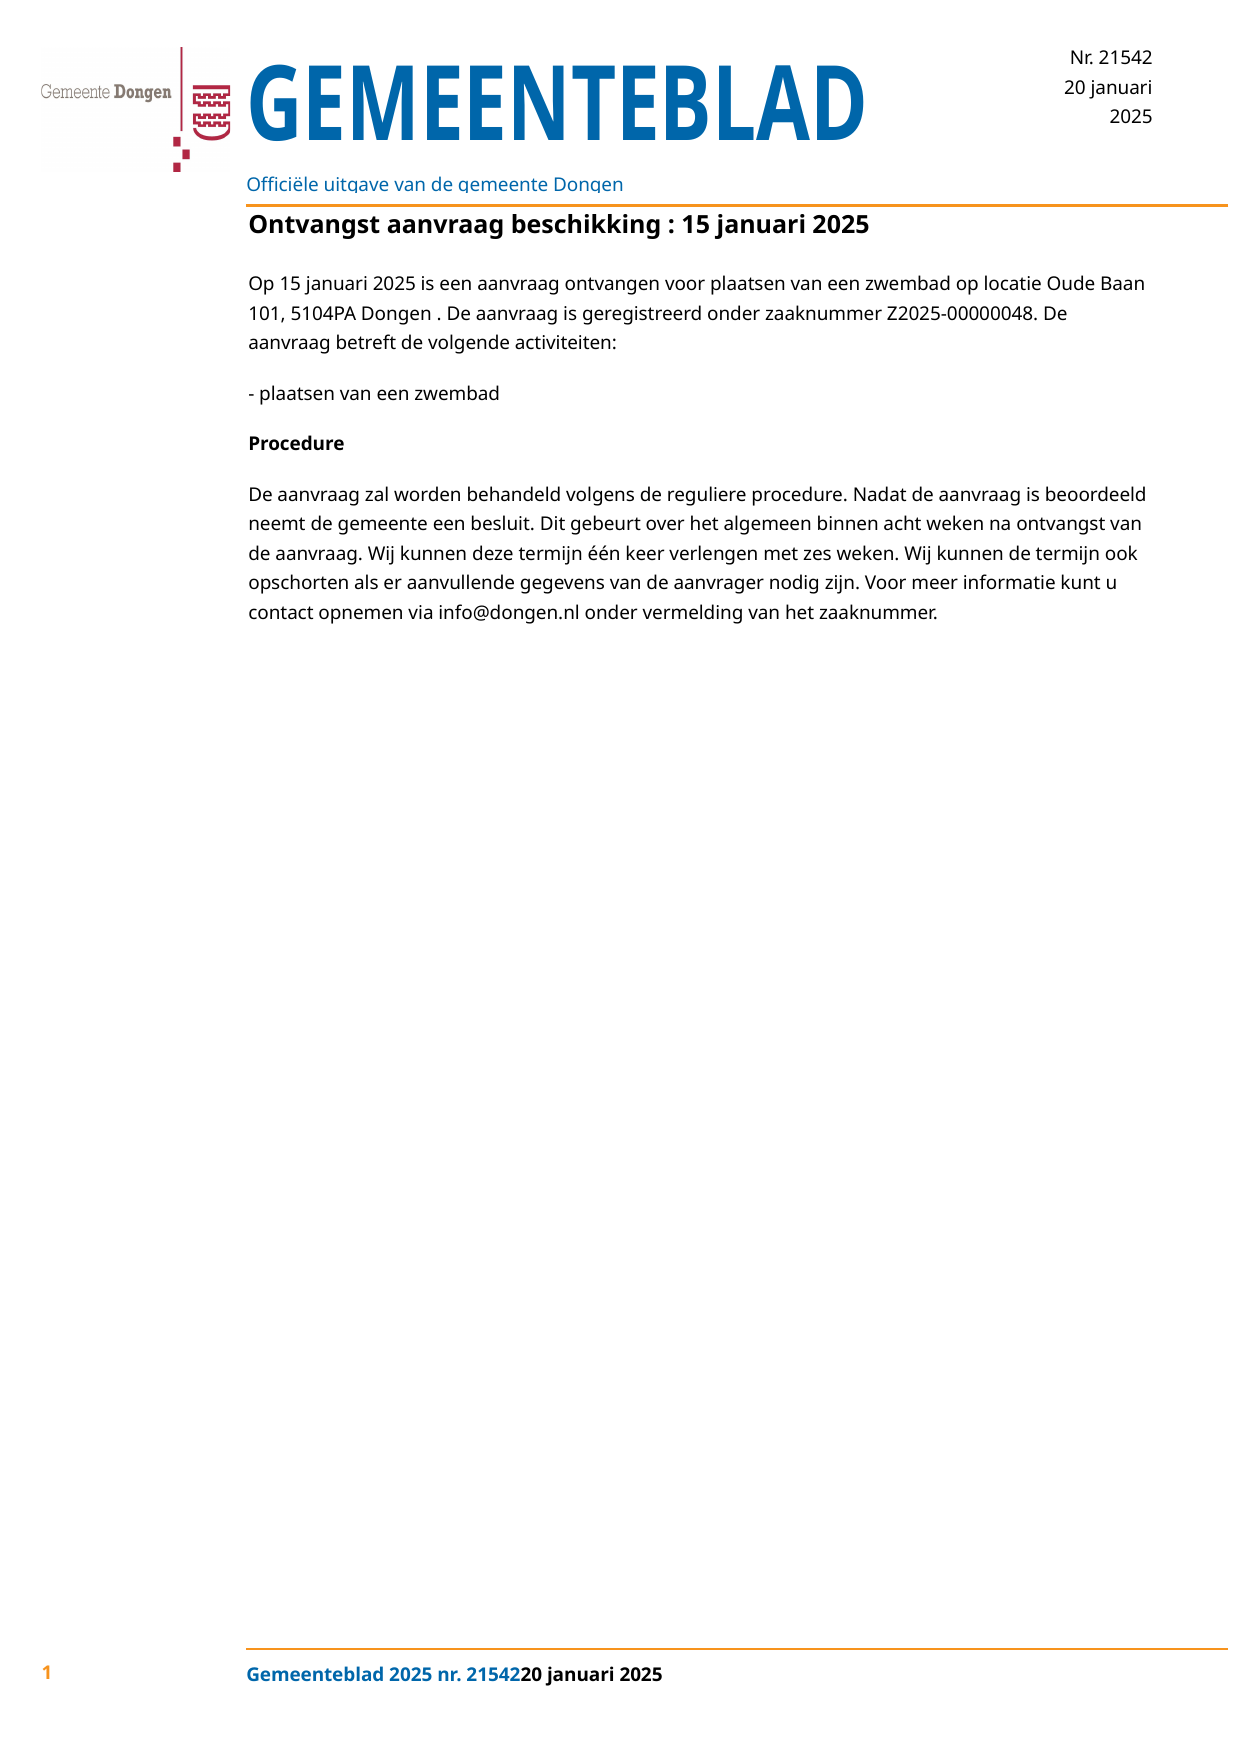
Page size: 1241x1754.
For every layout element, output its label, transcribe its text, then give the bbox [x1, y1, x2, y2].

text Op 15 januari 2025 is een aanvraag ontvangen voor plaatsen van een zwembad op locatie Oude Baan 101, 5104PA Dongen . De aanvraag is geregistreerd onder zaaknummer Z2025-00000048. De aanvraag betreft de volgende activiteiten: [248, 270, 1152, 355]
text Procedure [248, 430, 1152, 456]
text - plaatsen van een zwembad [248, 380, 1152, 406]
text Ontvangst aanvraag beschikking : 15 januari 2025 [248, 207, 1152, 241]
picture [41, 47, 231, 172]
text De aanvraag zal worden behandeld volgens de reguliere procedure. Nadat de aanvraag is beoordeeld neemt de gemeente een besluit. Dit gebeurt over het algemeen binnen acht weken na ontvangst van de aanvraag. Wij kunnen deze termijn één keer verlengen met zes weken. Wij kunnen de termijn ook opschorten als er aanvullende gegevens van de aanvrager nodig zijn. Voor meer informatie kunt u contact opnemen via info@dongen.nl onder vermelding van het zaaknummer. [248, 481, 1152, 625]
